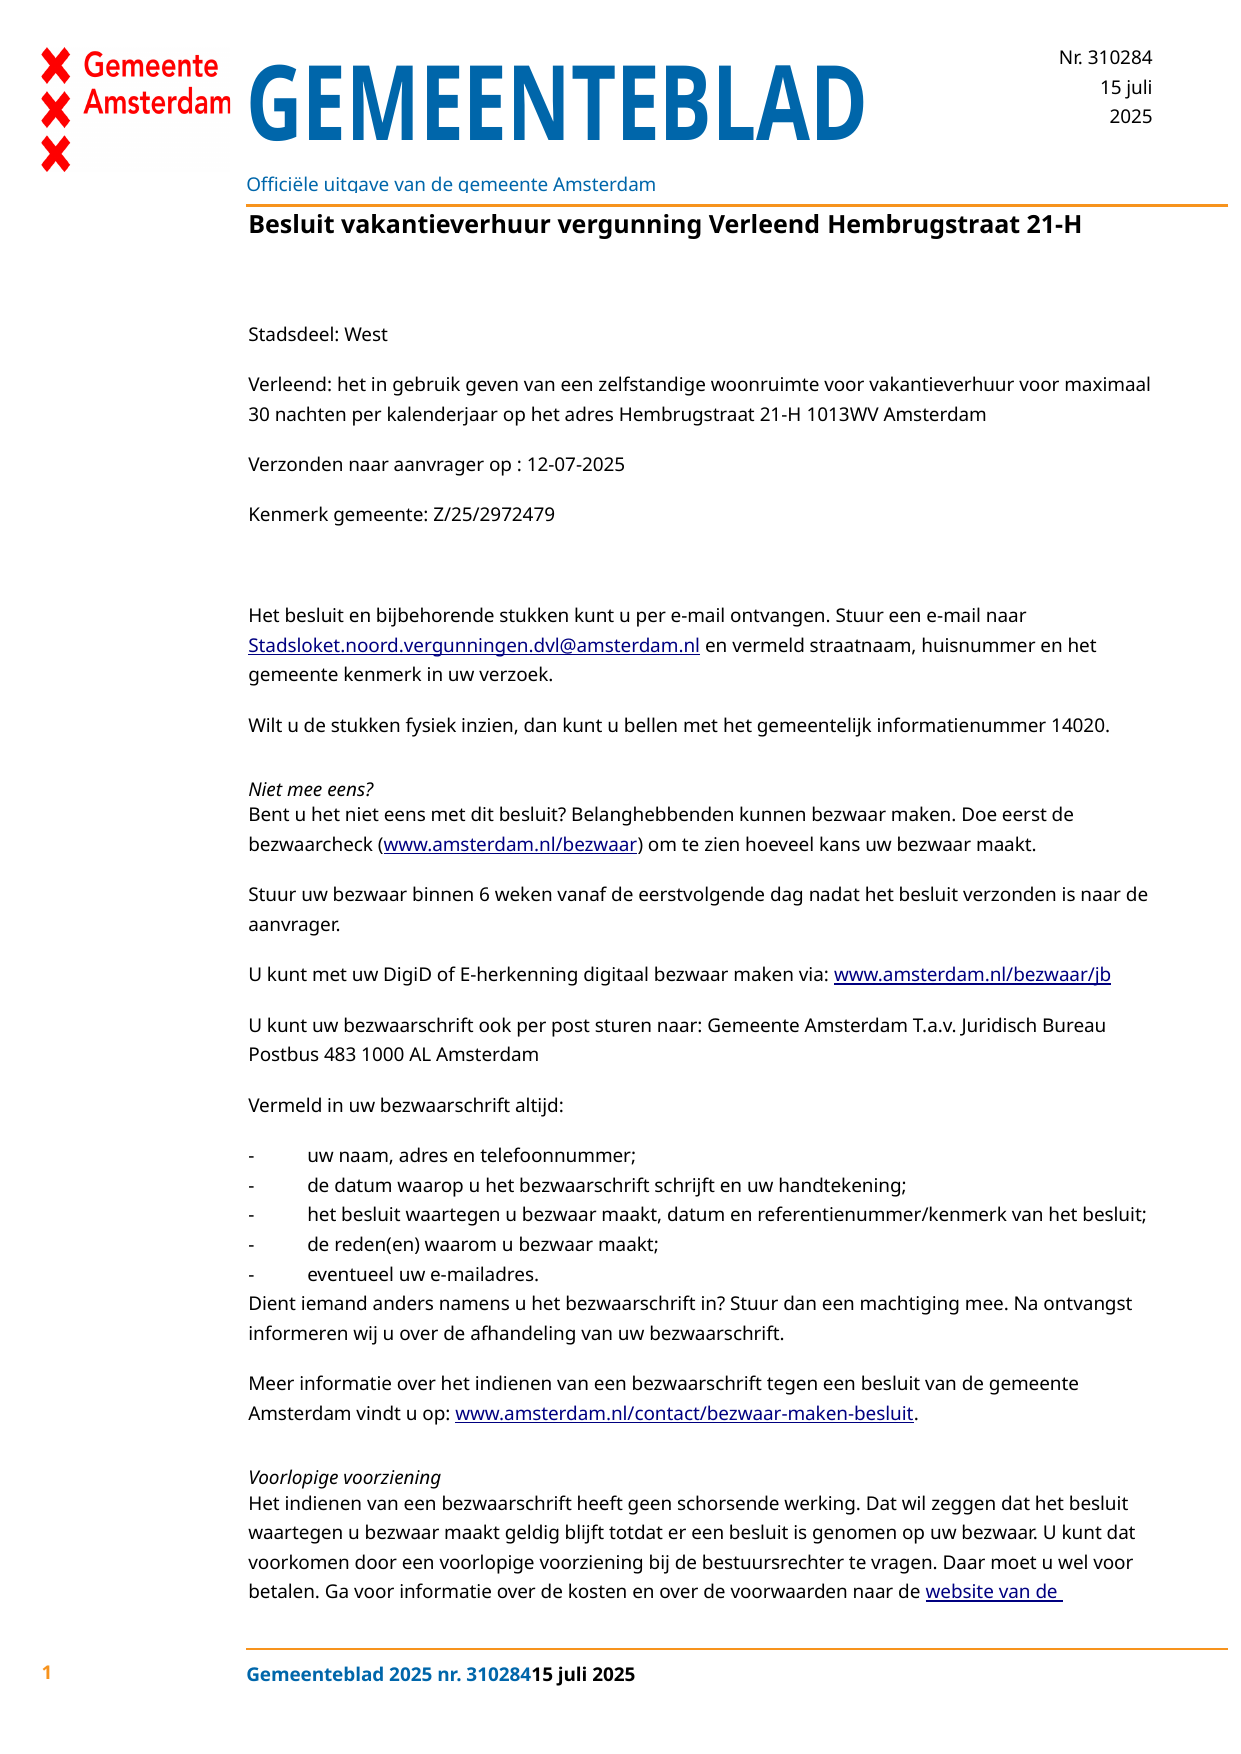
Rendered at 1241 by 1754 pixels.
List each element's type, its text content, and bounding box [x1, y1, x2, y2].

text U kunt uw bezwaarschrift ook per post sturen naar: Gemeente Amsterdam T.a.v. Juridisch Bureau Postbus 483 1000 AL Amsterdam [248, 1012, 1152, 1067]
text Niet mee eens? [248, 776, 1152, 802]
text Het indienen van een bezwaarschrift heeft geen schorsende werking. Dat wil zeggen dat het besluit waartegen u bezwaar maakt geldig blijft totdat er een besluit is genomen op uw bezwaar. U kunt dat voorkomen door een voorlopige voorziening bij de bestuursrechter te vragen. Daar moet u wel voor betalen. Ga voor informatie over de kosten en over de voorwaarden naar de website van de [248, 1490, 1152, 1604]
text Besluit vakantieverhuur vergunning Verleend Hembrugstraat 21-H [248, 207, 1152, 241]
list uw naam, adres en telefoonnummer; [248, 1142, 1152, 1168]
text Het besluit en bijbehorende stukken kunt u per e-mail ontvangen. Stuur een e-mail naar Stadsloket.noord.vergunningen.dvl@amsterdam.nl en vermeld straatnaam, huisnummer en het gemeente kenmerk in uw verzoek. [248, 602, 1152, 687]
picture [41, 47, 231, 172]
text Stadsdeel: West [248, 321, 1152, 346]
text Verzonden naar aanvrager op : 12-07-2025 [248, 451, 1152, 477]
list de datum waarop u het bezwaarschrift schrijft en uw handtekening; [248, 1172, 1152, 1198]
text U kunt met uw DigiD of E-herkenning digitaal bezwaar maken via: www.amsterdam.nl/bezwaar/jb [248, 962, 1152, 987]
text Vermeld in uw bezwaarschrift altijd: [248, 1092, 1152, 1118]
list eventueel uw e-mailadres. [248, 1261, 1152, 1287]
list de reden(en) waarom u bezwaar maakt; [248, 1231, 1152, 1257]
text Dient iemand anders namens u het bezwaarschrift in? Stuur dan een machtiging mee. Na ontvangst informeren wij u over de afhandeling van uw bezwaarschrift. [248, 1290, 1152, 1346]
list het besluit waartegen u bezwaar maakt, datum en referentienummer/kenmerk van het besluit; [248, 1202, 1152, 1227]
text Stuur uw bezwaar binnen 6 weken vanaf de eerstvolgende dag nadat het besluit verzonden is naar de aanvrager. [248, 882, 1152, 937]
text Kenmerk gemeente: Z/25/2972479 [248, 502, 1152, 527]
text Bent u het niet eens met dit besluit? Belanghebbenden kunnen bezwaar maken. Doe eerst de bezwaarcheck (www.amsterdam.nl/bezwaar) om te zien hoeveel kans uw bezwaar maakt. [248, 802, 1152, 857]
text Voorlopige voorziening [248, 1464, 1152, 1490]
text Verleend: het in gebruik geven van een zelfstandige woonruimte voor vakantieverhuur voor maximaal 30 nachten per kalenderjaar op het adres Hembrugstraat 21-H 1013WV Amsterdam [248, 371, 1152, 426]
text Meer informatie over het indienen van een bezwaarschrift tegen een besluit van de gemeente Amsterdam vindt u op: www.amsterdam.nl/contact/bezwaar-maken-besluit. [248, 1370, 1152, 1426]
text Wilt u de stukken fysiek inzien, dan kunt u bellen met het gemeentelijk informatienummer 14020. [248, 712, 1152, 738]
